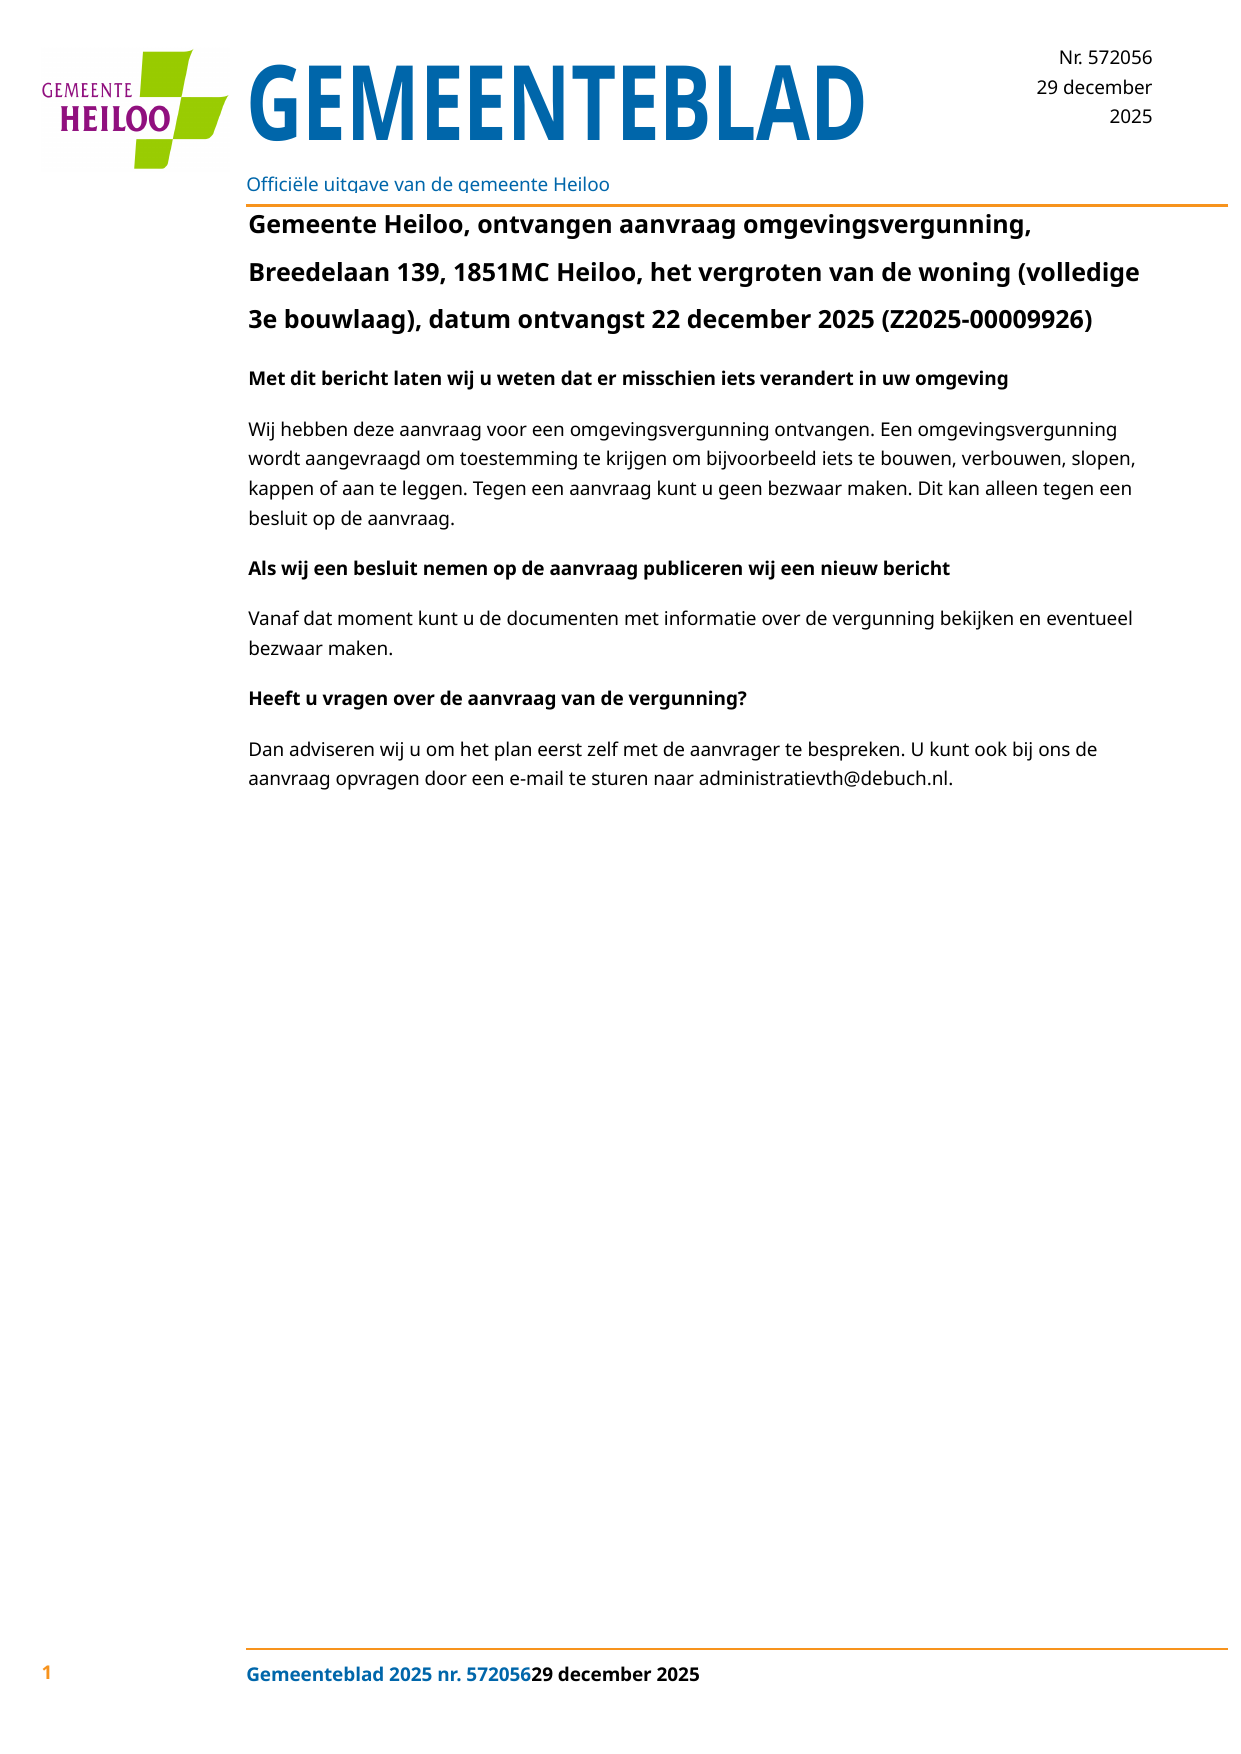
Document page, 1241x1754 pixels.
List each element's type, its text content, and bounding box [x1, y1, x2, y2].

text Dan adviseren wij u om het plan eerst zelf met de aanvrager te bespreken. U kunt ook bij ons de aanvraag opvragen door een e-mail te sturen naar administratievth@debuch.nl. [248, 736, 1152, 791]
text Met dit bericht laten wij u weten dat er misschien iets verandert in uw omgeving [248, 366, 1152, 391]
text Gemeente Heiloo, ontvangen aanvraag omgevingsvergunning, Breedelaan 139, 1851MC Heiloo, het vergroten van de woning (volledige 3e bouwlaag), datum ontvangst 22 december 2025 (Z2025-00009926) [248, 207, 1152, 336]
text Heeft u vragen over de aanvraag van de vergunning? [248, 686, 1152, 711]
text Vanaf dat moment kunt u de documenten met informatie over de vergunning bekijken en eventueel bezwaar maken. [248, 606, 1152, 661]
text Als wij een besluit nemen op de aanvraag publiceren wij een nieuw bericht [248, 555, 1152, 581]
text Wij hebben deze aanvraag voor een omgevingsvergunning ontvangen. Een omgevingsvergunning wordt aangevraagd om toestemming te krijgen om bijvoorbeeld iets te bouwen, verbouwen, slopen, kappen of aan te leggen. Tegen een aanvraag kunt u geen bezwaar maken. Dit kan alleen tegen een besluit op de aanvraag. [248, 416, 1152, 530]
picture [41, 47, 231, 172]
